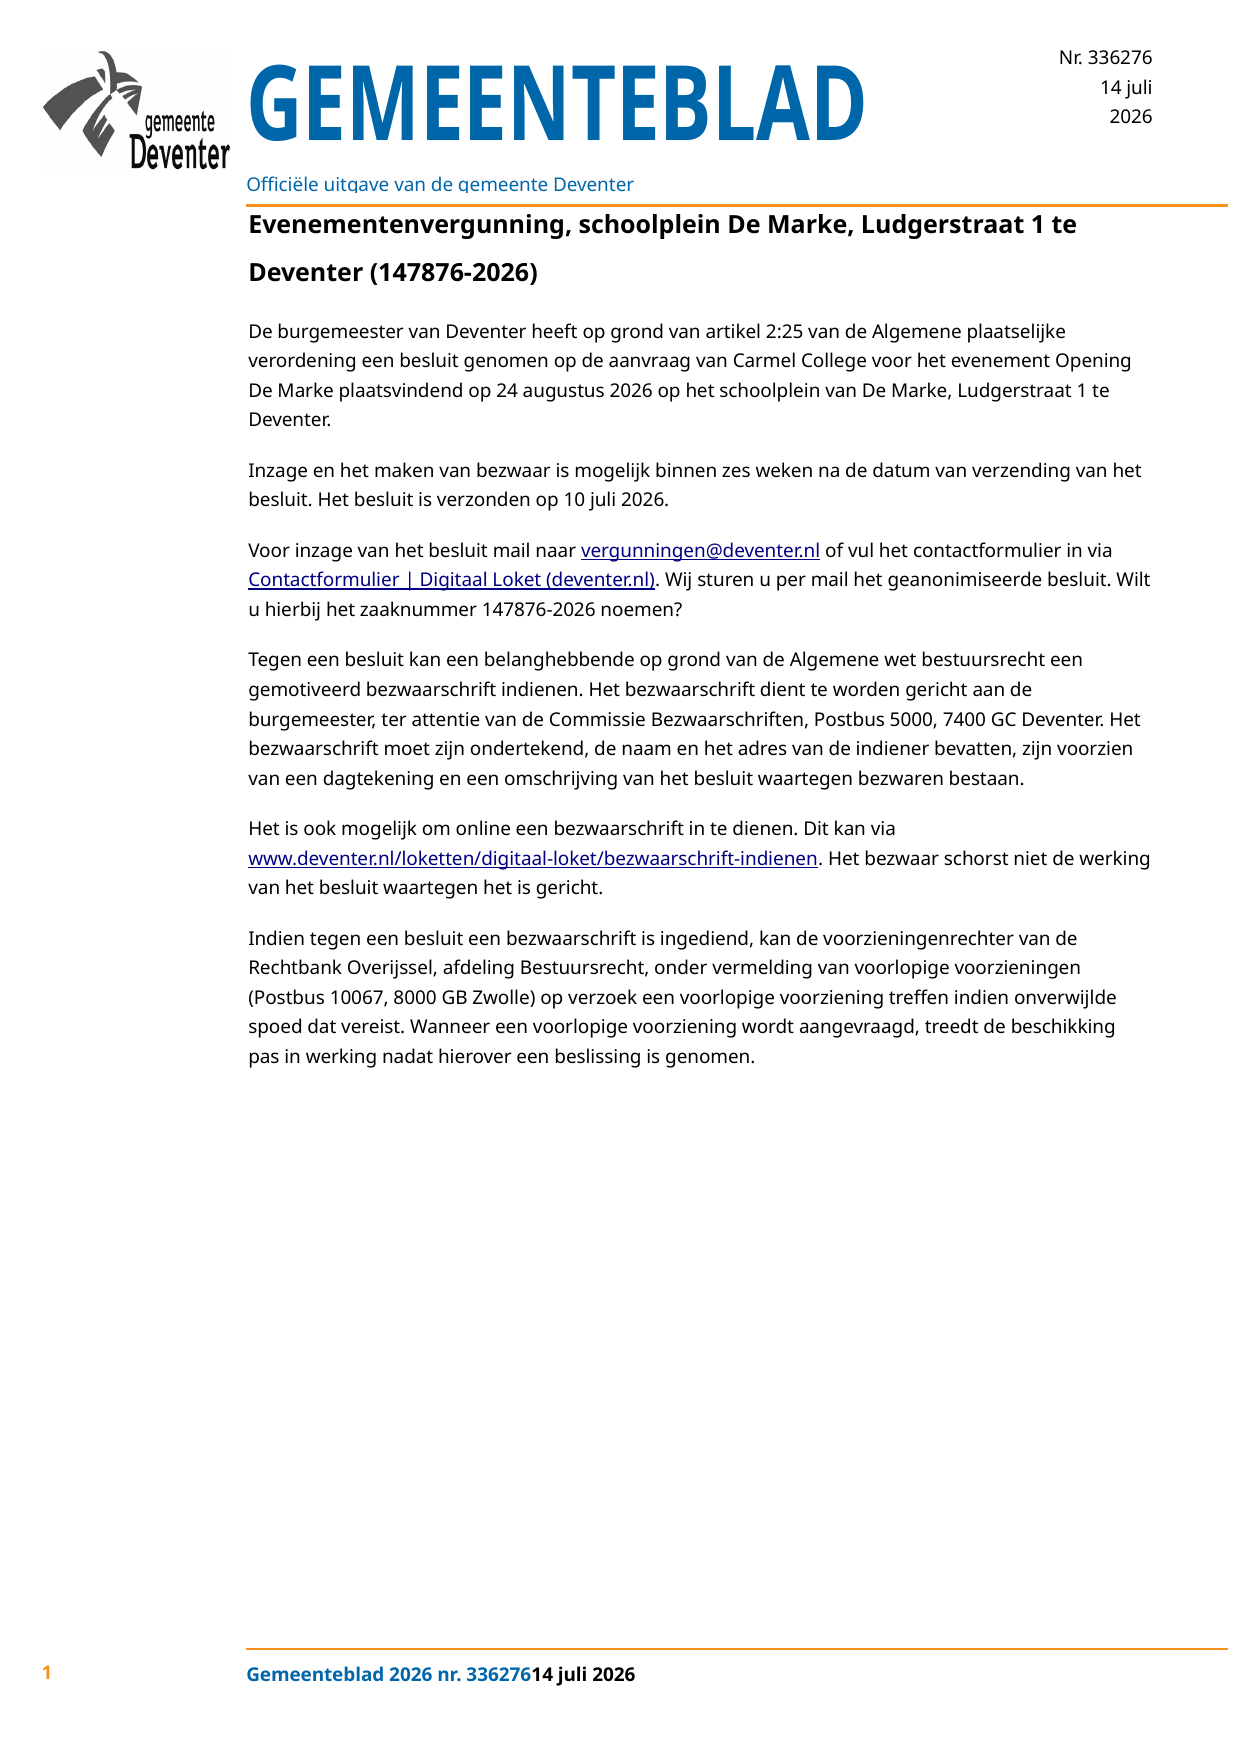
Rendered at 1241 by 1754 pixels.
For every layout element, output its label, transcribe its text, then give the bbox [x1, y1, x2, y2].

text Het is ook mogelijk om online een bezwaarschrift in te dienen. Dit kan via www.deventer.nl/loketten/digitaal-loket/bezwaarschrift-indienen. Het bezwaar schorst niet de werking van het besluit waartegen het is gericht. [248, 815, 1152, 900]
picture [41, 47, 231, 172]
text Indien tegen een besluit een bezwaarschrift is ingediend, kan de voorzieningenrechter van de Rechtbank Overijssel, afdeling Bestuursrecht, onder vermelding van voorlopige voorzieningen (Postbus 10067, 8000 GB Zwolle) op verzoek een voorlopige voorziening treffen indien onverwijlde spoed dat vereist. Wanneer een voorlopige voorziening wordt aangevraagd, treedt de beschikking pas in werking nadat hierover een beslissing is genomen. [248, 925, 1152, 1069]
text Evenementenvergunning, schoolplein De Marke, Ludgerstraat 1 te Deventer (147876-2026) [248, 207, 1152, 288]
text Tegen een besluit kan een belanghebbende op grond van de Algemene wet bestuursrecht een gemotiveerd bezwaarschrift indienen. Het bezwaarschrift dient te worden gericht aan de burgemeester, ter attentie van de Commissie Bezwaarschriften, Postbus 5000, 7400 GC Deventer. Het bezwaarschrift moet zijn ondertekend, de naam en het adres van de indiener bevatten, zijn voorzien van een dagtekening en een omschrijving van het besluit waartegen bezwaren bestaan. [248, 647, 1152, 791]
text Voor inzage van het besluit mail naar vergunningen@deventer.nl of vul het contactformulier in via Contactformulier | Digitaal Loket (deventer.nl). Wij sturen u per mail het geanonimiseerde besluit. Wilt u hierbij het zaaknummer 147876-2026 noemen? [248, 537, 1152, 622]
text De burgemeester van Deventer heeft op grond van artikel 2:25 van de Algemene plaatselijke verordening een besluit genomen op de aanvraag van Carmel College voor het evenement Opening De Marke plaatsvindend op 24 augustus 2026 op het schoolplein van De Marke, Ludgerstraat 1 te Deventer. [248, 318, 1152, 432]
text Inzage en het maken van bezwaar is mogelijk binnen zes weken na de datum van verzending van het besluit. Het besluit is verzonden op 10 juli 2026. [248, 457, 1152, 512]
